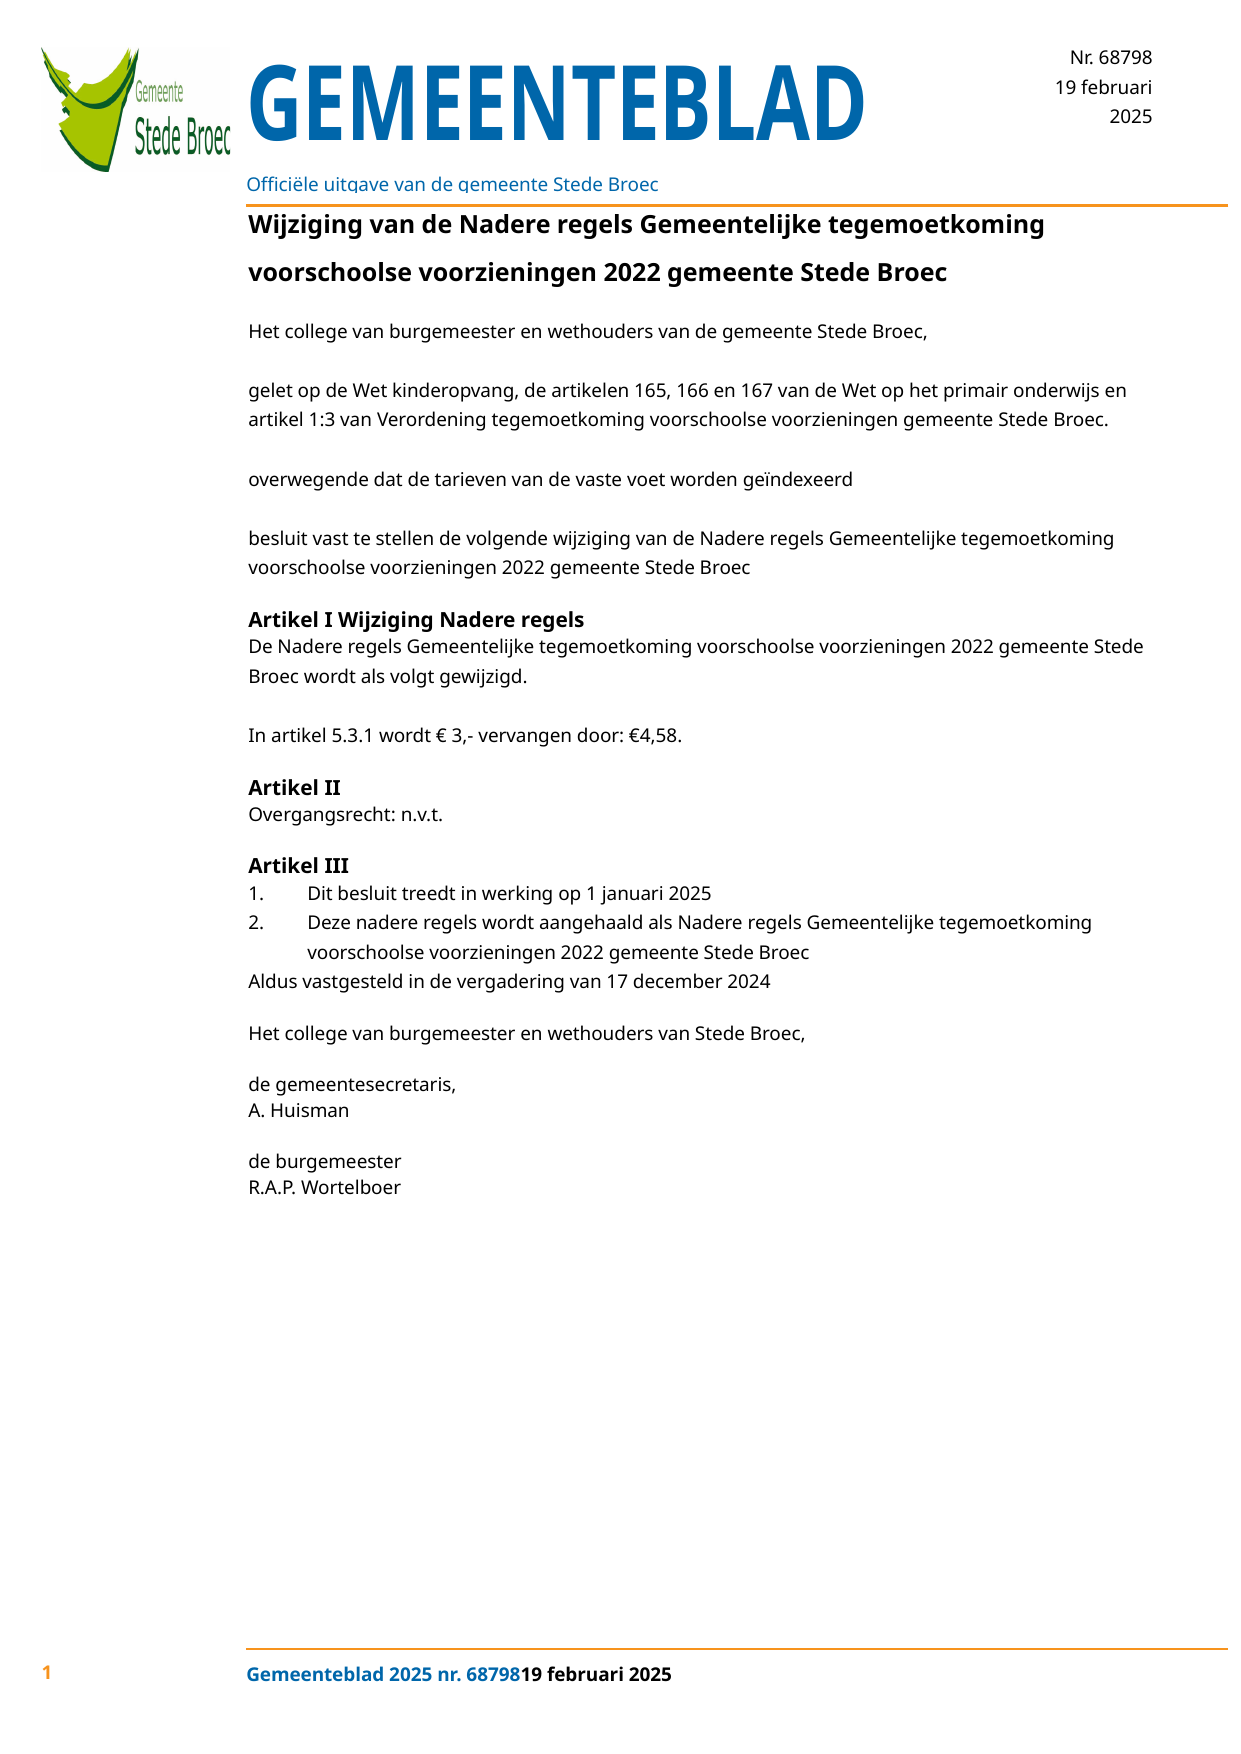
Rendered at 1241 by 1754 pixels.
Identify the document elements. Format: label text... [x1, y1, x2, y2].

list Deze nadere regels wordt aangehaald als Nadere regels Gemeentelijke tegemoetkoming voorschoolse voorzieningen 2022 gemeente Stede Broec [248, 909, 1152, 965]
text Artikel II [248, 773, 1152, 801]
text Artikel III [248, 851, 1152, 880]
text Aldus vastgesteld in de vergadering van 17 december 2024 [248, 969, 1152, 994]
text Wijziging van de Nadere regels Gemeentelijke tegemoetkoming voorschoolse voorzieningen 2022 gemeente Stede Broec [248, 207, 1152, 288]
text Het college van burgemeester en wethouders van Stede Broec, [248, 1020, 1152, 1046]
text Artikel I Wijziging Nadere regels [248, 605, 1152, 633]
text A. Huisman [248, 1097, 1152, 1123]
text de gemeentesecretaris, [248, 1072, 1152, 1097]
text In artikel 5.3.1 wordt € 3,- vervangen door: €4,58. [248, 722, 1152, 748]
text gelet op de Wet kinderopvang, de artikelen 165, 166 en 167 van de Wet op het primair onderwijs en artikel 1:3 van Verordening tegemoetkoming voorschoolse voorzieningen gemeente Stede Broec. [248, 377, 1152, 432]
text De Nadere regels Gemeentelijke tegemoetkoming voorschoolse voorzieningen 2022 gemeente Stede Broec wordt als volgt gewijzigd. [248, 633, 1152, 689]
text R.A.P. Wortelboer [248, 1174, 1152, 1200]
picture [41, 47, 231, 172]
text overwegende dat de tarieven van de vaste voet worden geïndexeerd [248, 466, 1152, 492]
text Het college van burgemeester en wethouders van de gemeente Stede Broec, [248, 318, 1152, 344]
text de burgemeester [248, 1149, 1152, 1174]
text Overgangsrecht: n.v.t. [248, 801, 1152, 827]
text besluit vast te stellen de volgende wijziging van de Nadere regels Gemeentelijke tegemoetkoming voorschoolse voorzieningen 2022 gemeente Stede Broec [248, 525, 1152, 580]
list Dit besluit treedt in werking op 1 januari 2025 [248, 880, 1152, 906]
